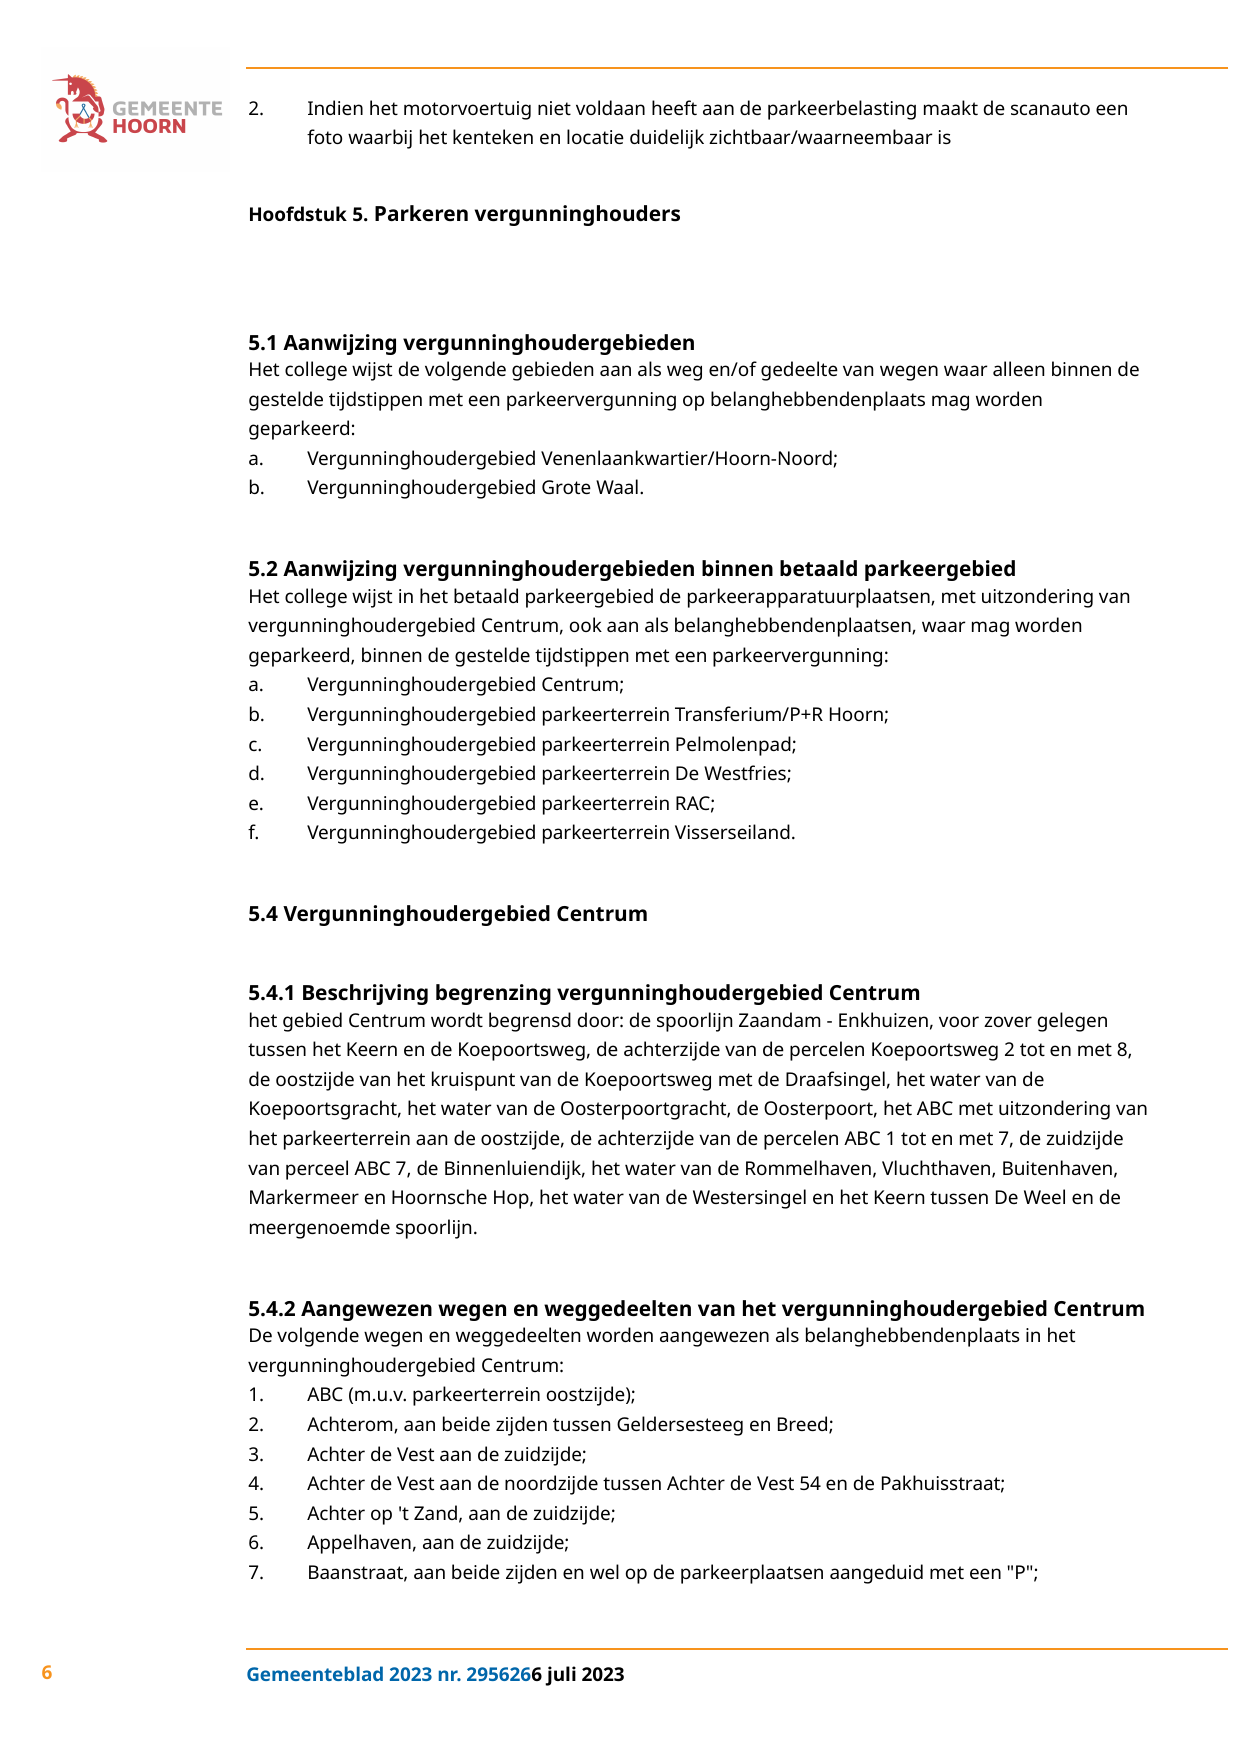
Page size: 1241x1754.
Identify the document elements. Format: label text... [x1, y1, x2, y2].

text Hoofdstuk 5. Parkeren vergunninghouders [248, 199, 1152, 228]
list Achter de Vest aan de noordzijde tussen Achter de Vest 54 en de Pakhuisstraat; [248, 1470, 1152, 1496]
list Vergunninghoudergebied parkeerterrein Transferium/P+R Hoorn; [248, 701, 1152, 727]
text 5.1 Aanwijzing vergunninghoudergebieden [248, 328, 1152, 356]
list Indien het motorvoertuig niet voldaan heeft aan de parkeerbelasting maakt de scanauto een foto waarbij het kenteken en locatie duidelijk zichtbaar/waarneembaar is [248, 95, 1152, 150]
text De volgende wegen en weggedeelten worden aangewezen als belanghebbendenplaats in het vergunninghoudergebied Centrum: [248, 1322, 1152, 1378]
list Vergunninghoudergebied Centrum; [248, 672, 1152, 697]
list Vergunninghoudergebied parkeerterrein De Westfries; [248, 760, 1152, 786]
list Vergunninghoudergebied parkeerterrein Visserseiland. [248, 819, 1152, 845]
list Vergunninghoudergebied parkeerterrein RAC; [248, 790, 1152, 816]
text Het college wijst in het betaald parkeergebied de parkeerapparatuurplaatsen, met uitzondering van vergunninghoudergebied Centrum, ook aan als belanghebbendenplaatsen, waar mag worden geparkeerd, binnen de gestelde tijdstippen met een parkeervergunning: [248, 583, 1152, 668]
list Appelhaven, aan de zuidzijde; [248, 1529, 1152, 1555]
list ABC (m.u.v. parkeerterrein oostzijde); [248, 1382, 1152, 1407]
text het gebied Centrum wordt begrensd door: de spoorlijn Zaandam - Enkhuizen, voor zover gelegen tussen het Keern en de Koepoortsweg, de achterzijde van de percelen Koepoortsweg 2 tot en met 8, de oostzijde van het kruispunt van de Koepoortsweg met de Draafsingel, het water van de Koepoortsgracht, het water van de Oosterpoortgracht, de Oosterpoort, het ABC met uitzondering van het parkeerterrein aan de oostzijde, de achterzijde van de percelen ABC 1 tot en met 7, de zuidzijde van perceel ABC 7, de Binnenluiendijk, het water van de Rommelhaven, Vluchthaven, Buitenhaven, Markermeer en Hoornsche Hop, het water van de Westersingel en het Keern tussen De Weel en de meergenoemde spoorlijn. [248, 1007, 1152, 1240]
list Baanstraat, aan beide zijden en wel op de parkeerplaatsen aangeduid met een "P"; [248, 1559, 1152, 1585]
text 5.4.1 Beschrijving begrenzing vergunninghoudergebied Centrum [248, 978, 1152, 1007]
list Achterom, aan beide zijden tussen Geldersesteeg en Breed; [248, 1411, 1152, 1437]
text 5.4.2 Aangewezen wegen en weggedeelten van het vergunninghoudergebied Centrum [248, 1294, 1152, 1322]
text Het college wijst de volgende gebieden aan als weg en/of gedeelte van wegen waar alleen binnen de gestelde tijdstippen met een parkeervergunning op belanghebbendenplaats mag worden geparkeerd: [248, 356, 1152, 441]
list Vergunninghoudergebied Venenlaankwartier/Hoorn-Noord; [248, 445, 1152, 471]
list Vergunninghoudergebied Grote Waal. [248, 474, 1152, 500]
list Vergunninghoudergebied parkeerterrein Pelmolenpad; [248, 731, 1152, 757]
text 5.2 Aanwijzing vergunninghoudergebieden binnen betaald parkeergebied [248, 554, 1152, 583]
list Achter de Vest aan de zuidzijde; [248, 1441, 1152, 1466]
list Achter op 't Zand, aan de zuidzijde; [248, 1500, 1152, 1526]
text 5.4 Vergunninghoudergebied Centrum [248, 899, 1152, 928]
picture [41, 47, 231, 172]
